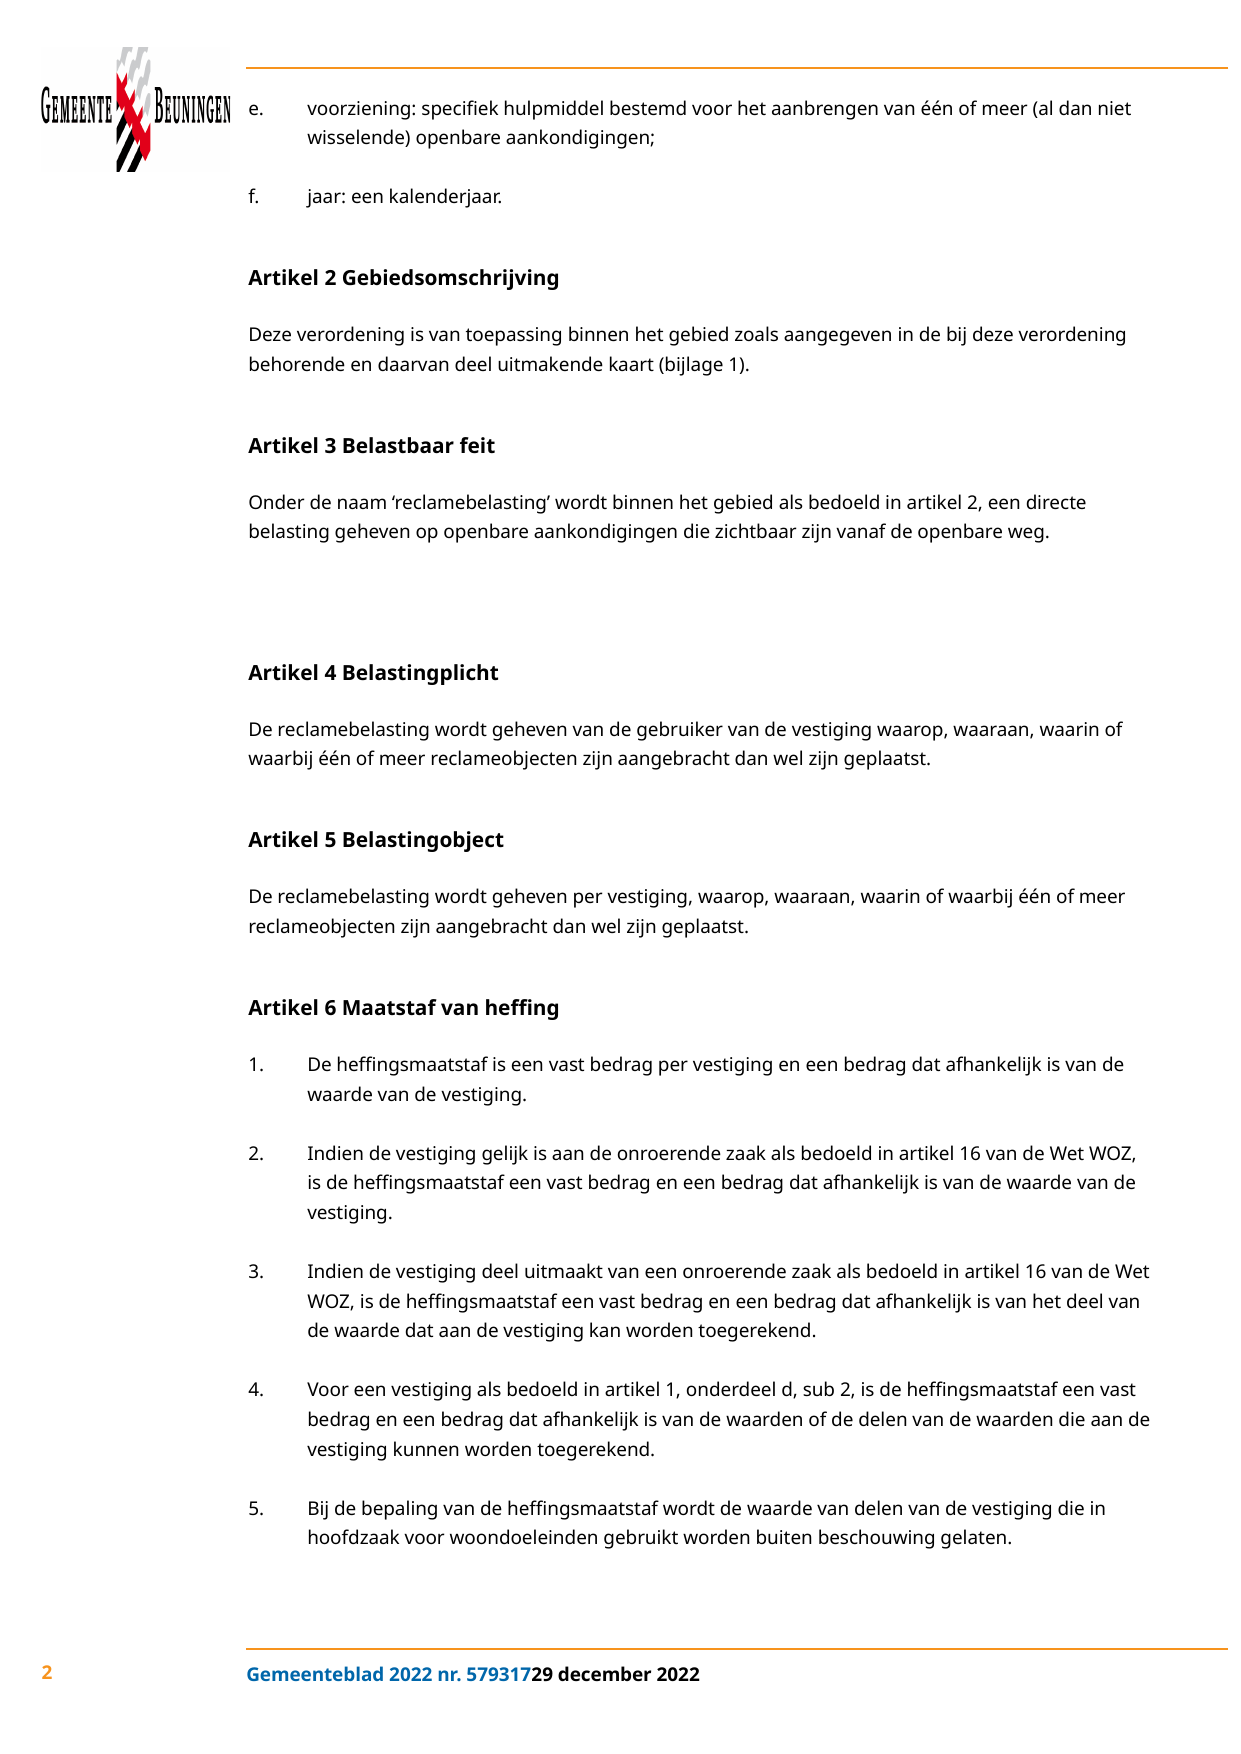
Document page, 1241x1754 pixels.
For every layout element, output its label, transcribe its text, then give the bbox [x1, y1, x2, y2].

list jaar: een kalenderjaar. [248, 183, 1152, 209]
text Artikel 2 Gebiedsomschrijving [248, 263, 1152, 292]
list De heffingsmaatstaf is een vast bedrag per vestiging en een bedrag dat afhankelijk is van de waarde van de vestiging. [248, 1051, 1152, 1106]
text De reclamebelasting wordt geheven per vestiging, waarop, waaraan, waarin of waarbij één of meer reclameobjecten zijn aangebracht dan wel zijn geplaatst. [248, 883, 1152, 939]
list Indien de vestiging gelijk is aan de onroerende zaak als bedoeld in artikel 16 van de Wet WOZ, is de heffingsmaatstaf een vast bedrag en een bedrag dat afhankelijk is van de waarde van de vestiging. [248, 1140, 1152, 1225]
picture [41, 47, 231, 172]
list Indien de vestiging deel uitmaakt van een onroerende zaak als bedoeld in artikel 16 van de Wet WOZ, is de heffingsmaatstaf een vast bedrag en een bedrag dat afhankelijk is van het deel van de waarde dat aan de vestiging kan worden toegerekend. [248, 1258, 1152, 1343]
text Artikel 3 Belastbaar feit [248, 431, 1152, 459]
text Deze verordening is van toepassing binnen het gebied zoals aangegeven in de bij deze verordening behorende en daarvan deel uitmakende kaart (bijlage 1). [248, 322, 1152, 377]
text Artikel 4 Belastingplicht [248, 658, 1152, 686]
text Artikel 5 Belastingobject [248, 826, 1152, 854]
list voorziening: specifiek hulpmiddel bestemd voor het aanbrengen van één of meer (al dan niet wisselende) openbare aankondigingen; [248, 95, 1152, 150]
text Artikel 6 Maatstaf van heffing [248, 993, 1152, 1022]
text Onder de naam ‘reclamebelasting’ wordt binnen het gebied als bedoeld in artikel 2, een directe belasting geheven op openbare aankondigingen die zichtbaar zijn vanaf de openbare weg. [248, 489, 1152, 544]
list Voor een vestiging als bedoeld in artikel 1, onderdeel d, sub 2, is de heffingsmaatstaf een vast bedrag en een bedrag dat afhankelijk is van de waarden of de delen van de waarden die aan de vestiging kunnen worden toegerekend. [248, 1377, 1152, 1461]
text De reclamebelasting wordt geheven van de gebruiker van de vestiging waarop, waaraan, waarin of waarbij één of meer reclameobjecten zijn aangebracht dan wel zijn geplaatst. [248, 716, 1152, 771]
list Bij de bepaling van de heffingsmaatstaf wordt de waarde van delen van de vestiging die in hoofdzaak voor woondoeleinden gebruikt worden buiten beschouwing gelaten. [248, 1495, 1152, 1550]
